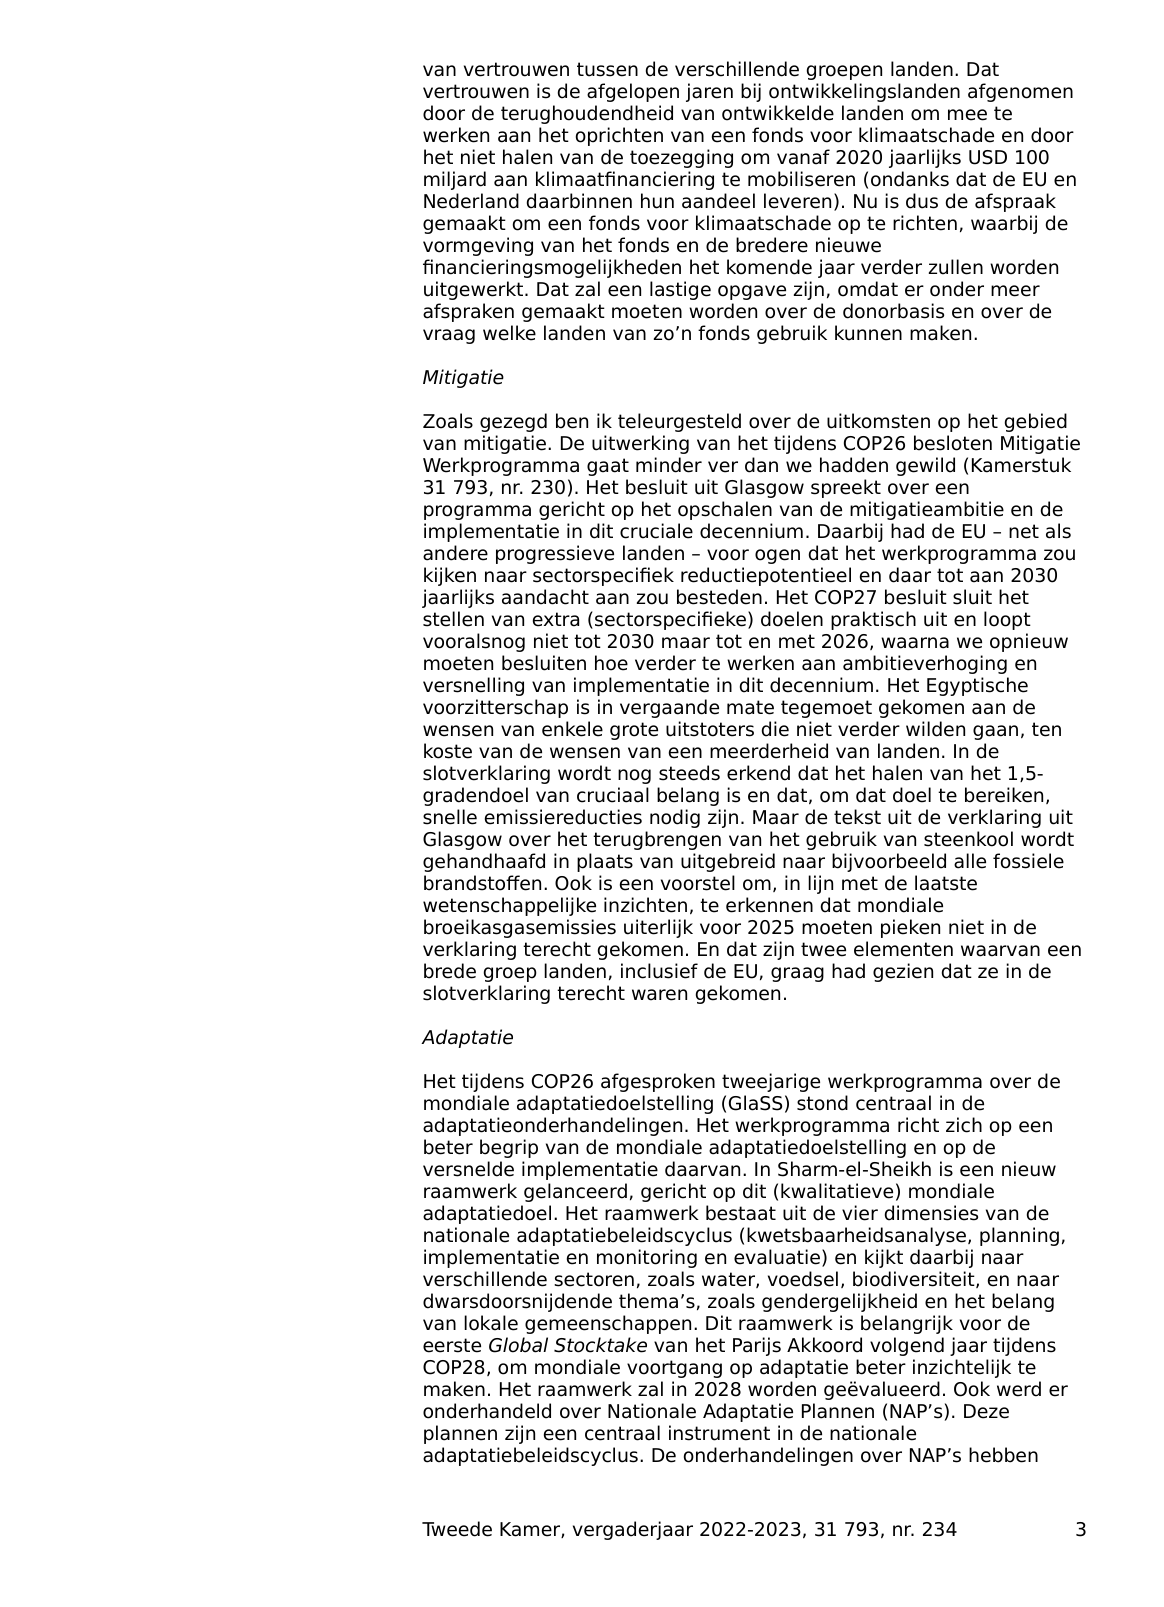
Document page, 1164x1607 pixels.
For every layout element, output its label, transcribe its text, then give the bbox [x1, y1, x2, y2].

subtitle Mitigatie [422, 367, 1087, 389]
text Het tijdens COP26 afgesproken tweejarige werkprogramma over de mondiale adaptatiedoelstelling (GlaSS) stond centraal in de adaptatieonderhandelingen. Het werkprogramma richt zich op een beter begrip van de mondiale adaptatiedoelstelling en op de versnelde implementatie daarvan. In Sharm-el-Sheikh is een nieuw raamwerk gelanceerd, gericht op dit (kwalitatieve) mondiale adaptatiedoel. Het raamwerk bestaat uit de vier dimensies van de nationale adaptatiebeleidscyclus (kwetsbaarheidsanalyse, planning, implementatie en monitoring en evaluatie) en kijkt daarbij naar verschillende sectoren, zoals water, voedsel, biodiversiteit, en naar dwarsdoorsnijdende thema’s, zoals gendergelijkheid en het belang van lokale gemeenschappen. Dit raamwerk is belangrijk voor de eerste Global Stocktake van het Parijs Akkoord volgend jaar tijdens COP28, om mondiale voortgang op adaptatie beter inzichtelijk te maken. Het raamwerk zal in 2028 worden geëvalueerd. Ook werd er onderhandeld over Nationale Adaptatie Plannen (NAP’s). Deze plannen zijn een centraal instrument in de nationale adaptatiebeleidscyclus. De onderhandelingen over NAP’s hebben [422, 1071, 1087, 1467]
text van vertrouwen tussen de verschillende groepen landen. Dat vertrouwen is de afgelopen jaren bij ontwikkelingslanden afgenomen door de terughoudendheid van ontwikkelde landen om mee te werken aan het oprichten van een fonds voor klimaatschade en door het niet halen van de toezegging om vanaf 2020 jaarlijks USD 100 miljard aan klimaatfinanciering te mobiliseren (ondanks dat de EU en Nederland daarbinnen hun aandeel leveren). Nu is dus de afspraak gemaakt om een fonds voor klimaatschade op te richten, waarbij de vormgeving van het fonds en de bredere nieuwe financieringsmogelijkheden het komende jaar verder zullen worden uitgewerkt. Dat zal een lastige opgave zijn, omdat er onder meer afspraken gemaakt moeten worden over de donorbasis en over de vraag welke landen van zo’n fonds gebruik kunnen maken. [422, 59, 1087, 345]
text Zoals gezegd ben ik teleurgesteld over de uitkomsten op het gebied van mitigatie. De uitwerking van het tijdens COP26 besloten Mitigatie Werkprogramma gaat minder ver dan we hadden gewild (Kamerstuk 31 793, nr. 230). Het besluit uit Glasgow spreekt over een programma gericht op het opschalen van de mitigatieambitie en de implementatie in dit cruciale decennium. Daarbij had de EU – net als andere progressieve landen – voor ogen dat het werkprogramma zou kijken naar sectorspecifiek reductiepotentieel en daar tot aan 2030 jaarlijks aandacht aan zou besteden. Het COP27 besluit sluit het stellen van extra (sectorspecifieke) doelen praktisch uit en loopt vooralsnog niet tot 2030 maar tot en met 2026, waarna we opnieuw moeten besluiten hoe verder te werken aan ambitieverhoging en versnelling van implementatie in dit decennium. Het Egyptische voorzitterschap is in vergaande mate tegemoet gekomen aan de wensen van enkele grote uitstoters die niet verder wilden gaan, ten koste van de wensen van een meerderheid van landen. In de slotverklaring wordt nog steeds erkend dat het halen van het 1,5-gradendoel van cruciaal belang is en dat, om dat doel te bereiken, snelle emissiereducties nodig zijn. Maar de tekst uit de verklaring uit Glasgow over het terugbrengen van het gebruik van steenkool wordt gehandhaafd in plaats van uitgebreid naar bijvoorbeeld alle fossiele brandstoffen. Ook is een voorstel om, in lijn met de laatste wetenschappelijke inzichten, te erkennen dat mondiale broeikasgasemissies uiterlijk voor 2025 moeten pieken niet in de verklaring terecht gekomen. En dat zijn twee elementen waarvan een brede groep landen, inclusief de EU, graag had gezien dat ze in de slotverklaring terecht waren gekomen. [422, 411, 1087, 1004]
subtitle Adaptatie [422, 1027, 1087, 1049]
